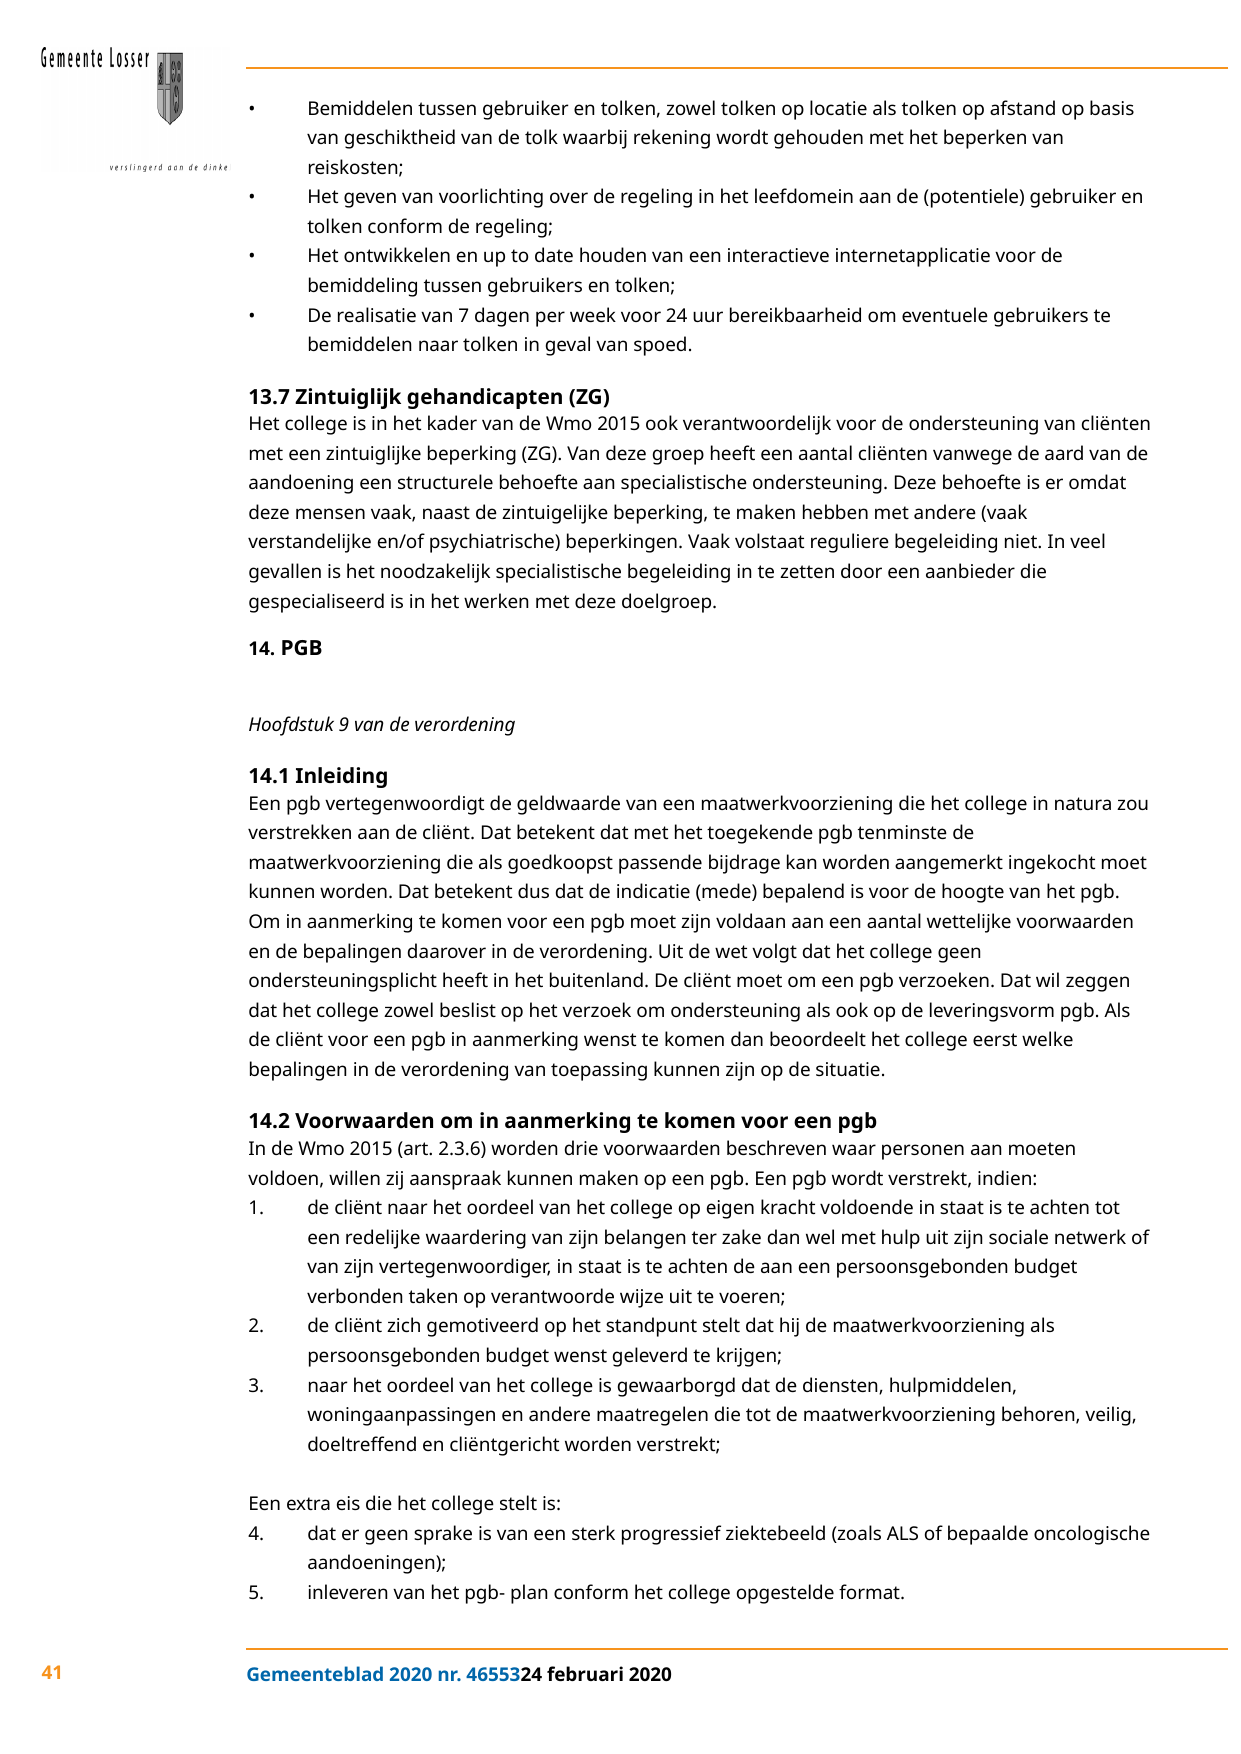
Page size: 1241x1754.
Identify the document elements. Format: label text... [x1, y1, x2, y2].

text 14.2 Voorwaarden om in aanmerking te komen voor een pgb [248, 1107, 1152, 1135]
text Het college is in het kader van de Wmo 2015 ook verantwoordelijk voor de ondersteuning van cliënten met een zintuiglijke beperking (ZG). Van deze groep heeft een aantal cliënten vanwege de aard van de aandoening een structurele behoefte aan specialistische ondersteuning. Deze behoefte is er omdat deze mensen vaak, naast de zintuigelijke beperking, te maken hebben met andere (vaak verstandelijke en/of psychiatrische) beperkingen. Vaak volstaat reguliere begeleiding niet. In veel gevallen is het noodzakelijk specialistische begeleiding in te zetten door een aanbieder die gespecialiseerd is in het werken met deze doelgroep. [248, 410, 1152, 613]
list Het geven van voorlichting over de regeling in het leefdomein aan de (potentiele) gebruiker en tolken conform de regeling; [248, 183, 1152, 239]
list Bemiddelen tussen gebruiker en tolken, zowel tolken op locatie als tolken op afstand op basis van geschiktheid van de tolk waarbij rekening wordt gehouden met het beperken van reiskosten; [248, 95, 1152, 180]
list de cliënt zich gemotiveerd op het standpunt stelt dat hij de maatwerkvoorziening als persoonsgebonden budget wenst geleverd te krijgen; [248, 1313, 1152, 1368]
list De realisatie van 7 dagen per week voor 24 uur bereikbaarheid om eventuele gebruikers te bemiddelen naar tolken in geval van spoed. [248, 302, 1152, 357]
text Een extra eis die het college stelt is: [248, 1490, 1152, 1516]
list Het ontwikkelen en up to date houden van een interactieve internetapplicatie voor de bemiddeling tussen gebruikers en tolken; [248, 243, 1152, 298]
text 13.7 Zintuiglijk gehandicapten (ZG) [248, 382, 1152, 410]
list inleveren van het pgb- plan conform het college opgestelde format. [248, 1579, 1152, 1604]
text Hoofdstuk 9 van de verordening [248, 711, 1152, 737]
picture [41, 47, 231, 172]
list dat er geen sprake is van een sterk progressief ziektebeeld (zoals ALS of bepaalde oncologische aandoeningen); [248, 1520, 1152, 1575]
text In de Wmo 2015 (art. 2.3.6) worden drie voorwaarden beschreven waar personen aan moeten voldoen, willen zij aanspraak kunnen maken op een pgb. Een pgb wordt verstrekt, indien: [248, 1135, 1152, 1190]
list naar het oordeel van het college is gewaarborgd dat de diensten, hulpmiddelen, woningaanpassingen en andere maatregelen die tot de maatwerkvoorziening behoren, veilig, doeltreffend en cliëntgericht worden verstrekt; [248, 1372, 1152, 1457]
list de cliënt naar het oordeel van het college op eigen kracht voldoende in staat is te achten tot een redelijke waardering van zijn belangen ter zake dan wel met hulp uit zijn sociale netwerk of van zijn vertegenwoordiger, in staat is te achten de aan een persoonsgebonden budget verbonden taken op verantwoorde wijze uit te voeren; [248, 1194, 1152, 1309]
text 14.1 Inleiding [248, 762, 1152, 790]
text Een pgb vertegenwoordigt de geldwaarde van een maatwerkvoorziening die het college in natura zou verstrekken aan de cliënt. Dat betekent dat met het toegekende pgb tenminste de maatwerkvoorziening die als goedkoopst passende bijdrage kan worden aangemerkt ingekocht moet kunnen worden. Dat betekent dus dat de indicatie (mede) bepalend is voor de hoogte van het pgb. Om in aanmerking te komen voor een pgb moet zijn voldaan aan een aantal wettelijke voorwaarden en de bepalingen daarover in de verordening. Uit de wet volgt dat het college geen ondersteuningsplicht heeft in het buitenland. De cliënt moet om een pgb verzoeken. Dat wil zeggen dat het college zowel beslist op het verzoek om ondersteuning als ook op de leveringsvorm pgb. Als de cliënt voor een pgb in aanmerking wenst te komen dan beoordeelt het college eerst welke bepalingen in de verordening van toepassing kunnen zijn op de situatie. [248, 790, 1152, 1082]
text 14. PGB [248, 633, 1152, 662]
